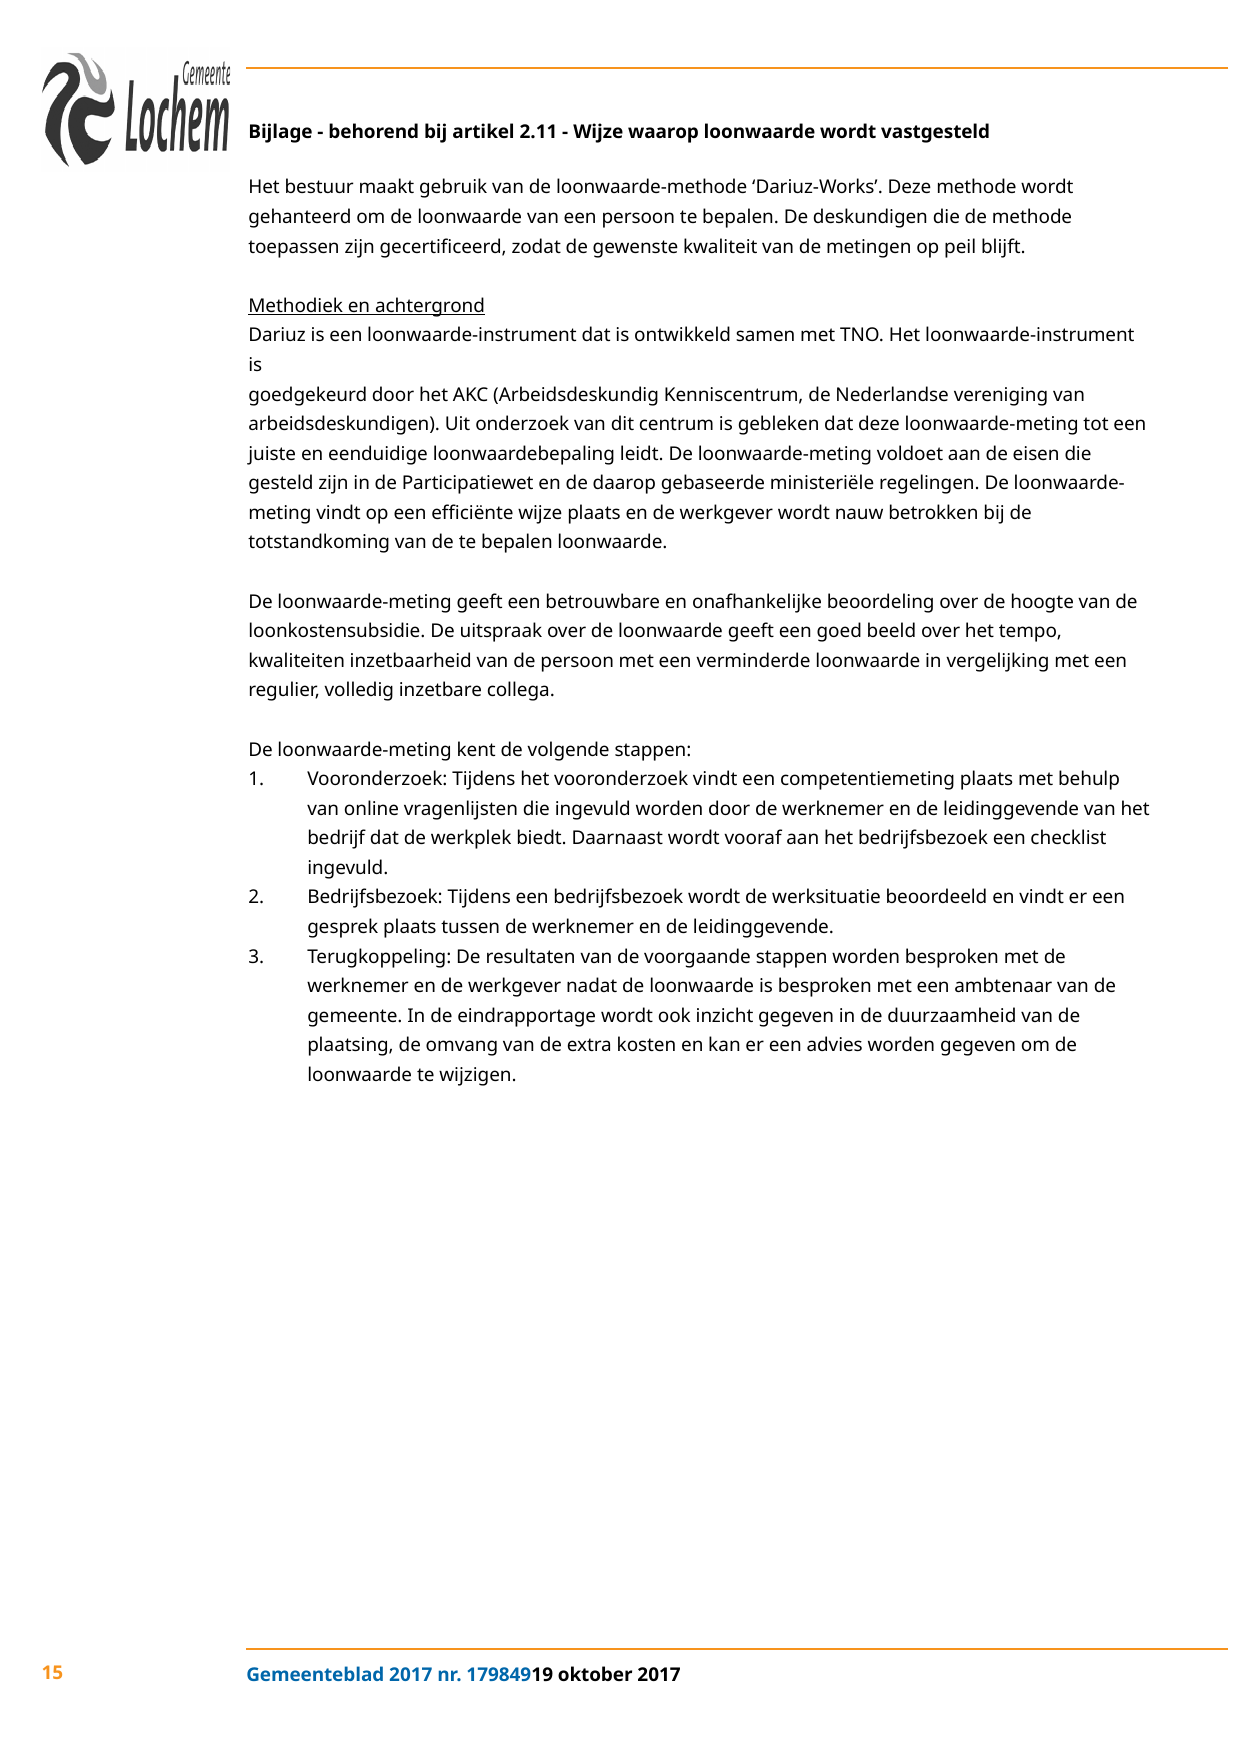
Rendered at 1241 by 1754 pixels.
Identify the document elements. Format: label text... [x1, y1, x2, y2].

list Terugkoppeling: De resultaten van de voorgaande stappen worden besproken met de werknemer en de werkgever nadat de loonwaarde is besproken met een ambtenaar van de gemeente. In de eindrapportage wordt ook inzicht gegeven in de duurzaamheid van de plaatsing, de omvang van de extra kosten en kan er een advies worden gegeven om de loonwaarde te wijzigen. [248, 943, 1152, 1087]
text Dariuz is een loonwaarde-instrument dat is ontwikkeld samen met TNO. Het loonwaarde-instrument is [248, 322, 1152, 377]
picture [41, 47, 231, 172]
text Het bestuur maakt gebruik van de loonwaarde-methode ‘Dariuz-Works’. Deze methode wordt gehanteerd om de loonwaarde van een persoon te bepalen. De deskundigen die de methode toepassen zijn gecertificeerd, zodat de gewenste kwaliteit van de metingen op peil blijft. [248, 174, 1152, 259]
text goedgekeurd door het AKC (Arbeidsdeskundig Kenniscentrum, de Nederlandse vereniging van arbeidsdeskundigen). Uit onderzoek van dit centrum is gebleken dat deze loonwaarde-meting tot een juiste en eenduidige loonwaardebepaling leidt. De loonwaarde-meting voldoet aan de eisen die gesteld zijn in de Participatiewet en de daarop gebaseerde ministeriële regelingen. De loonwaarde-meting vindt op een efficiënte wijze plaats en de werkgever wordt nauw betrokken bij de totstandkoming van de te bepalen loonwaarde. [248, 381, 1152, 554]
text De loonwaarde-meting kent de volgende stappen: [248, 736, 1152, 762]
text Bijlage - behorend bij artikel 2.11 - Wijze waarop loonwaarde wordt vastgesteld [248, 116, 1152, 144]
text Methodiek en achtergrond [248, 292, 1152, 318]
text De loonwaarde-meting geeft een betrouwbare en onafhankelijke beoordeling over de hoogte van de loonkostensubsidie. De uitspraak over de loonwaarde geeft een goed beeld over het tempo, kwaliteiten inzetbaarheid van de persoon met een verminderde loonwaarde in vergelijking met een regulier, volledig inzetbare collega. [248, 588, 1152, 702]
list Vooronderzoek: Tijdens het vooronderzoek vindt een competentiemeting plaats met behulp van online vragenlijsten die ingevuld worden door de werknemer en de leidinggevende van het bedrijf dat de werkplek biedt. Daarnaast wordt vooraf aan het bedrijfsbezoek een checklist ingevuld. [248, 765, 1152, 880]
list Bedrijfsbezoek: Tijdens een bedrijfsbezoek wordt de werksituatie beoordeeld en vindt er een gesprek plaats tussen de werknemer en de leidinggevende. [248, 884, 1152, 939]
